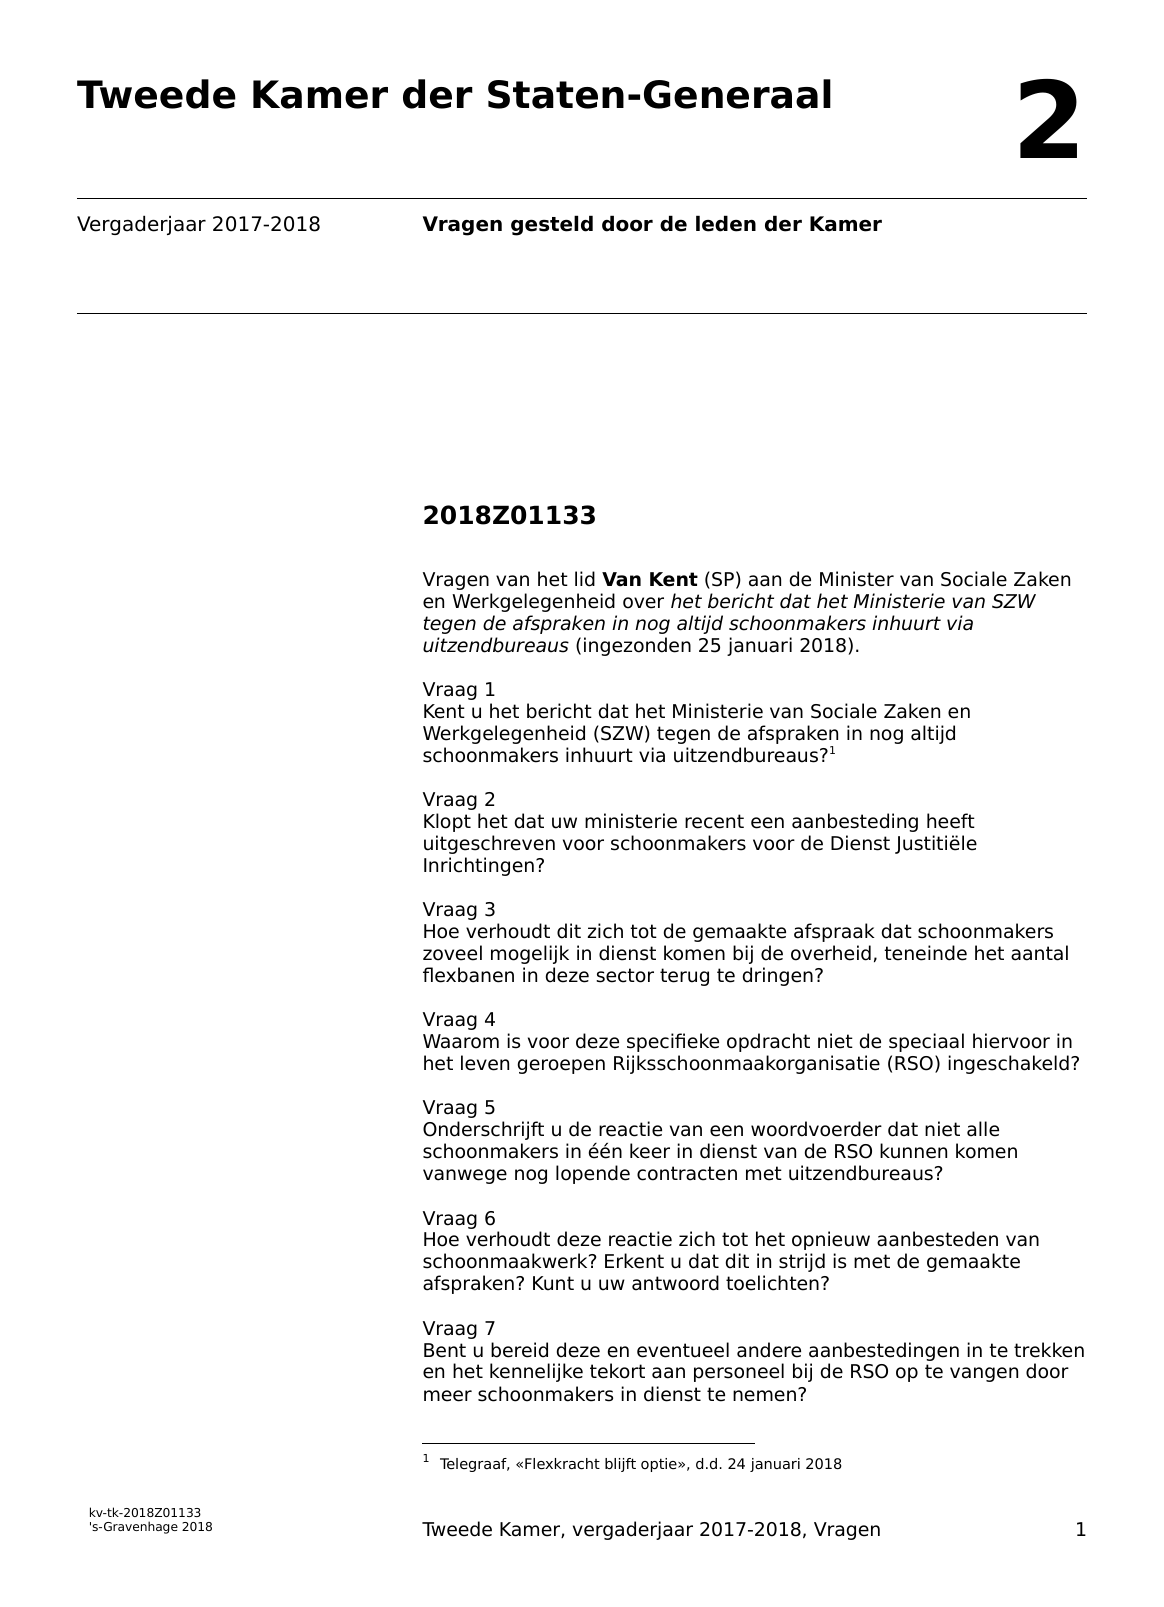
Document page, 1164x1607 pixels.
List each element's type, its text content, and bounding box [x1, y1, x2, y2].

text Vraag 5 [422, 1097, 1087, 1119]
text Vraag 4 [422, 1009, 1087, 1031]
text Kent u het bericht dat het Ministerie van Sociale Zaken en Werkgelegenheid (SZW) tegen de afspraken in nog altijd schoonmakers inhuurt via uitzendbureaus? [422, 701, 1087, 767]
table_cell Vergaderjaar 2017-2018 [77, 199, 422, 313]
text Vraag 7 [422, 1317, 1087, 1339]
text Klopt het dat uw ministerie recent een aanbesteding heeft uitgeschreven voor schoonmakers voor de Dienst Justitiële Inrichtingen? [422, 811, 1087, 877]
text Telegraaf, «Flexkracht blijft optie», d.d. 24 januari 2018 [422, 1452, 1087, 1474]
text Onderschrijft u de reactie van een woordvoerder dat niet alle schoonmakers in één keer in dienst van de RSO kunnen komen vanwege nog lopende contracten met uitzendbureaus? [422, 1119, 1087, 1185]
text Hoe verhoudt deze reactie zich tot het opnieuw aanbesteden van schoonmaakwerk? Erkent u dat dit in strijd is met de gemaakte afspraken? Kunt u uw antwoord toelichten? [422, 1229, 1087, 1295]
text Bent u bereid deze en eventueel andere aanbestedingen in te trekken en het kennelijke tekort aan personeel bij de RSO op te vangen door meer schoonmakers in dienst te nemen? [422, 1339, 1087, 1405]
text kv-tk-2018Z01133 [88, 1506, 323, 1520]
table_cell Vragen gesteld door de leden der Kamer [422, 199, 1087, 313]
text Vraag 6 [422, 1207, 1087, 1229]
text Vraag 2 [422, 789, 1087, 811]
text 2018Z01133 [422, 501, 1087, 531]
table_header Tweede Kamer der Staten-Generaal [77, 59, 886, 198]
text 's-Gravenhage 2018 [88, 1520, 323, 1534]
text Hoe verhoudt dit zich tot de gemaakte afspraak dat schoonmakers zoveel mogelijk in dienst komen bij de overheid, teneinde het aantal flexbanen in deze sector terug te dringen? [422, 921, 1087, 987]
text Vraag 3 [422, 899, 1087, 921]
table_header 2 [886, 59, 1087, 198]
text Waarom is voor deze specifieke opdracht niet de speciaal hiervoor in het leven geroepen Rijksschoonmaakorganisatie (RSO) ingeschakeld? [422, 1031, 1087, 1075]
text Vragen van het lid Van Kent (SP) aan de Minister van Sociale Zaken en Werkgelegenheid over het bericht dat het Ministerie van SZW tegen de afspraken in nog altijd schoonmakers inhuurt via uitzendbureaus (ingezonden 25 januari 2018). [422, 569, 1087, 657]
text Vraag 1 [422, 679, 1087, 701]
